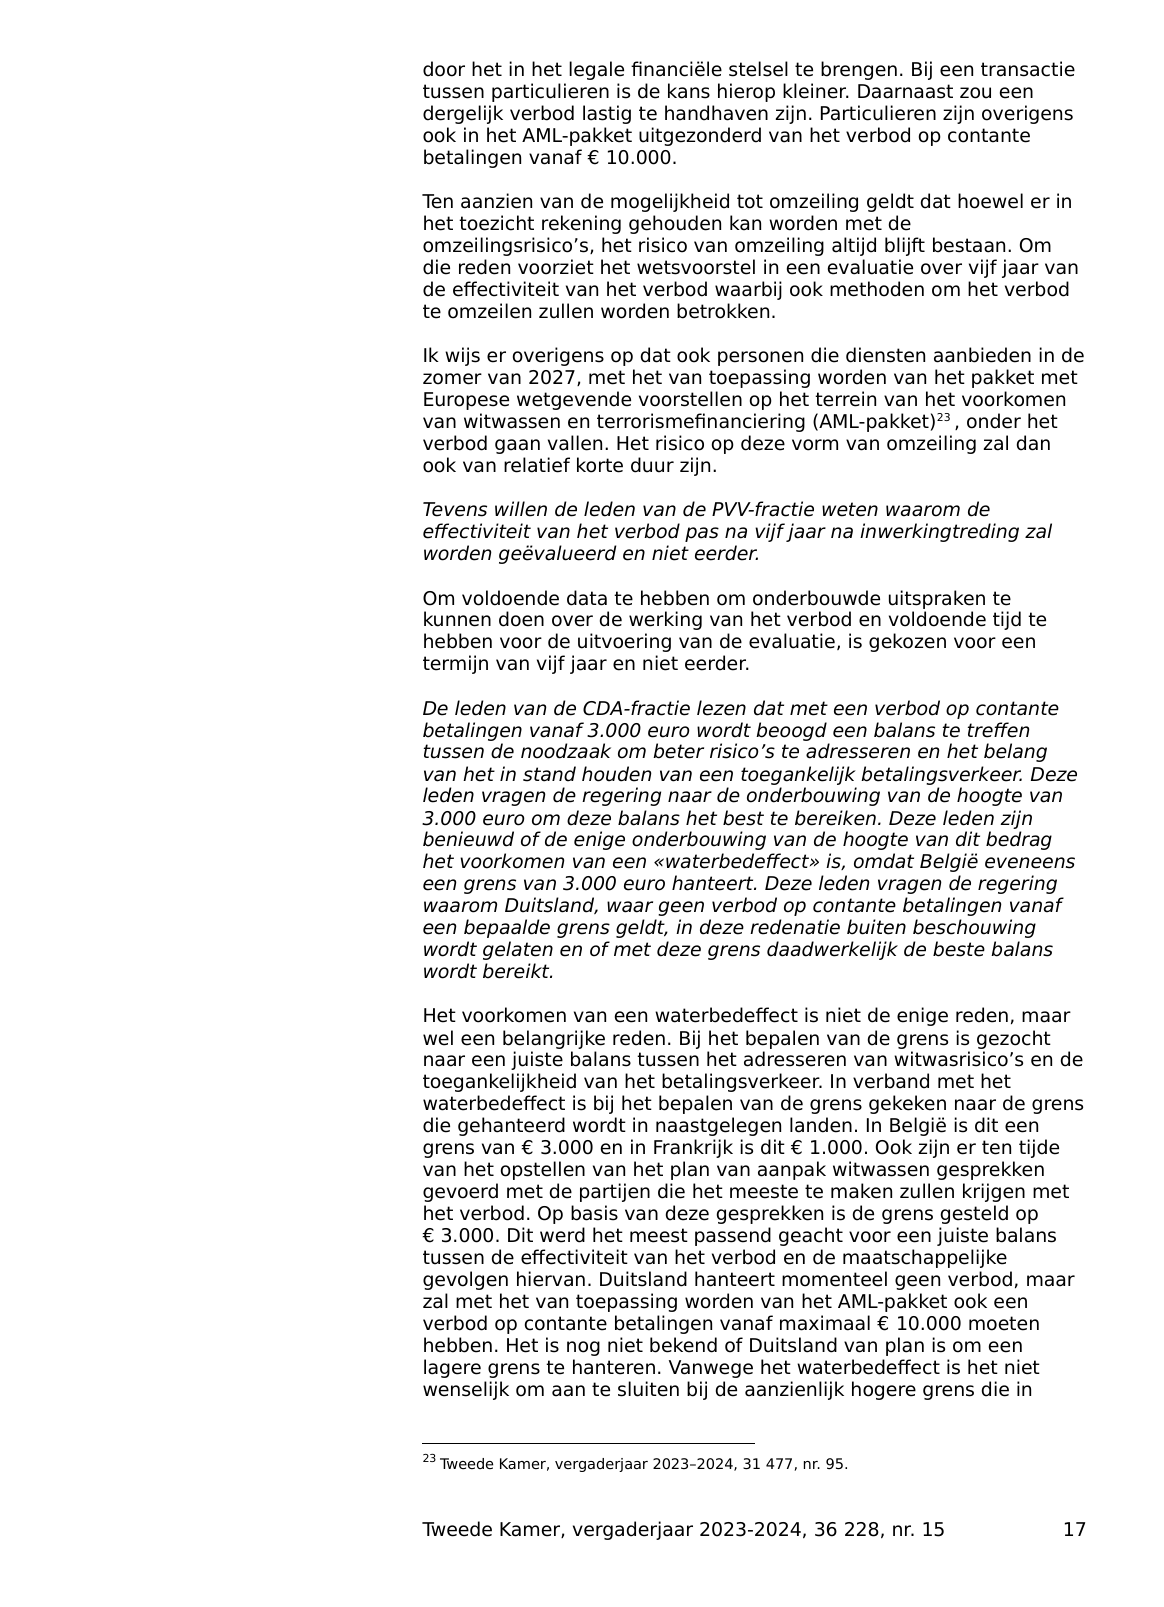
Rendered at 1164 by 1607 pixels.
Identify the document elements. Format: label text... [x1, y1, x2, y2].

text Ik wijs er overigens op dat ook personen die diensten aanbieden in de zomer van 2027, met het van toepassing worden van het pakket met Europese wetgevende voorstellen op het terrein van het voorkomen van witwassen en terrorismefinanciering (AML-pakket), onder het verbod gaan vallen. Het risico op deze vorm van omzeiling zal dan ook van relatief korte duur zijn. [422, 345, 1087, 477]
text Tweede Kamer, vergaderjaar 2023–2024, 31 477, nr. 95. [422, 1452, 1087, 1474]
text De leden van de CDA-fractie lezen dat met een verbod op contante betalingen vanaf 3.000 euro wordt beoogd een balans te treffen tussen de noodzaak om beter risico’s te adresseren en het belang van het in stand houden van een toegankelijk betalingsverkeer. Deze leden vragen de regering naar de onderbouwing van de hoogte van 3.000 euro om deze balans het best te bereiken. Deze leden zijn benieuwd of de enige onderbouwing van de hoogte van dit bedrag het voorkomen van een «waterbedeffect» is, omdat België eveneens een grens van 3.000 euro hanteert. Deze leden vragen de regering waarom Duitsland, waar geen verbod op contante betalingen vanaf een bepaalde grens geldt, in deze redenatie buiten beschouwing wordt gelaten en of met deze grens daadwerkelijk de beste balans wordt bereikt. [422, 697, 1087, 983]
text Ten aanzien van de mogelijkheid tot omzeiling geldt dat hoewel er in het toezicht rekening gehouden kan worden met de omzeilingsrisico’s, het risico van omzeiling altijd blijft bestaan. Om die reden voorziet het wetsvoorstel in een evaluatie over vijf jaar van de effectiviteit van het verbod waarbij ook methoden om het verbod te omzeilen zullen worden betrokken. [422, 191, 1087, 323]
text Tevens willen de leden van de PVV-fractie weten waarom de effectiviteit van het verbod pas na vijf jaar na inwerkingtreding zal worden geëvalueerd en niet eerder. [422, 499, 1087, 565]
text Het voorkomen van een waterbedeffect is niet de enige reden, maar wel een belangrijke reden. Bij het bepalen van de grens is gezocht naar een juiste balans tussen het adresseren van witwasrisico’s en de toegankelijkheid van het betalingsverkeer. In verband met het waterbedeffect is bij het bepalen van de grens gekeken naar de grens die gehanteerd wordt in naastgelegen landen. In België is dit een grens van € 3.000 en in Frankrijk is dit € 1.000. Ook zijn er ten tijde van het opstellen van het plan van aanpak witwassen gesprekken gevoerd met de partijen die het meeste te maken zullen krijgen met het verbod. Op basis van deze gesprekken is de grens gesteld op € 3.000. Dit werd het meest passend geacht voor een juiste balans tussen de effectiviteit van het verbod en de maatschappelijke gevolgen hiervan. Duitsland hanteert momenteel geen verbod, maar zal met het van toepassing worden van het AML-pakket ook een verbod op contante betalingen vanaf maximaal € 10.000 moeten hebben. Het is nog niet bekend of Duitsland van plan is om een lagere grens te hanteren. Vanwege het waterbedeffect is het niet wenselijk om aan te sluiten bij de aanzienlijk hogere grens die in [422, 1005, 1087, 1401]
text Om voldoende data te hebben om onderbouwde uitspraken te kunnen doen over de werking van het verbod en voldoende tijd te hebben voor de uitvoering van de evaluatie, is gekozen voor een termijn van vijf jaar en niet eerder. [422, 587, 1087, 675]
text door het in het legale financiële stelsel te brengen. Bij een transactie tussen particulieren is de kans hierop kleiner. Daarnaast zou een dergelijk verbod lastig te handhaven zijn. Particulieren zijn overigens ook in het AML-pakket uitgezonderd van het verbod op contante betalingen vanaf € 10.000. [422, 59, 1087, 169]
